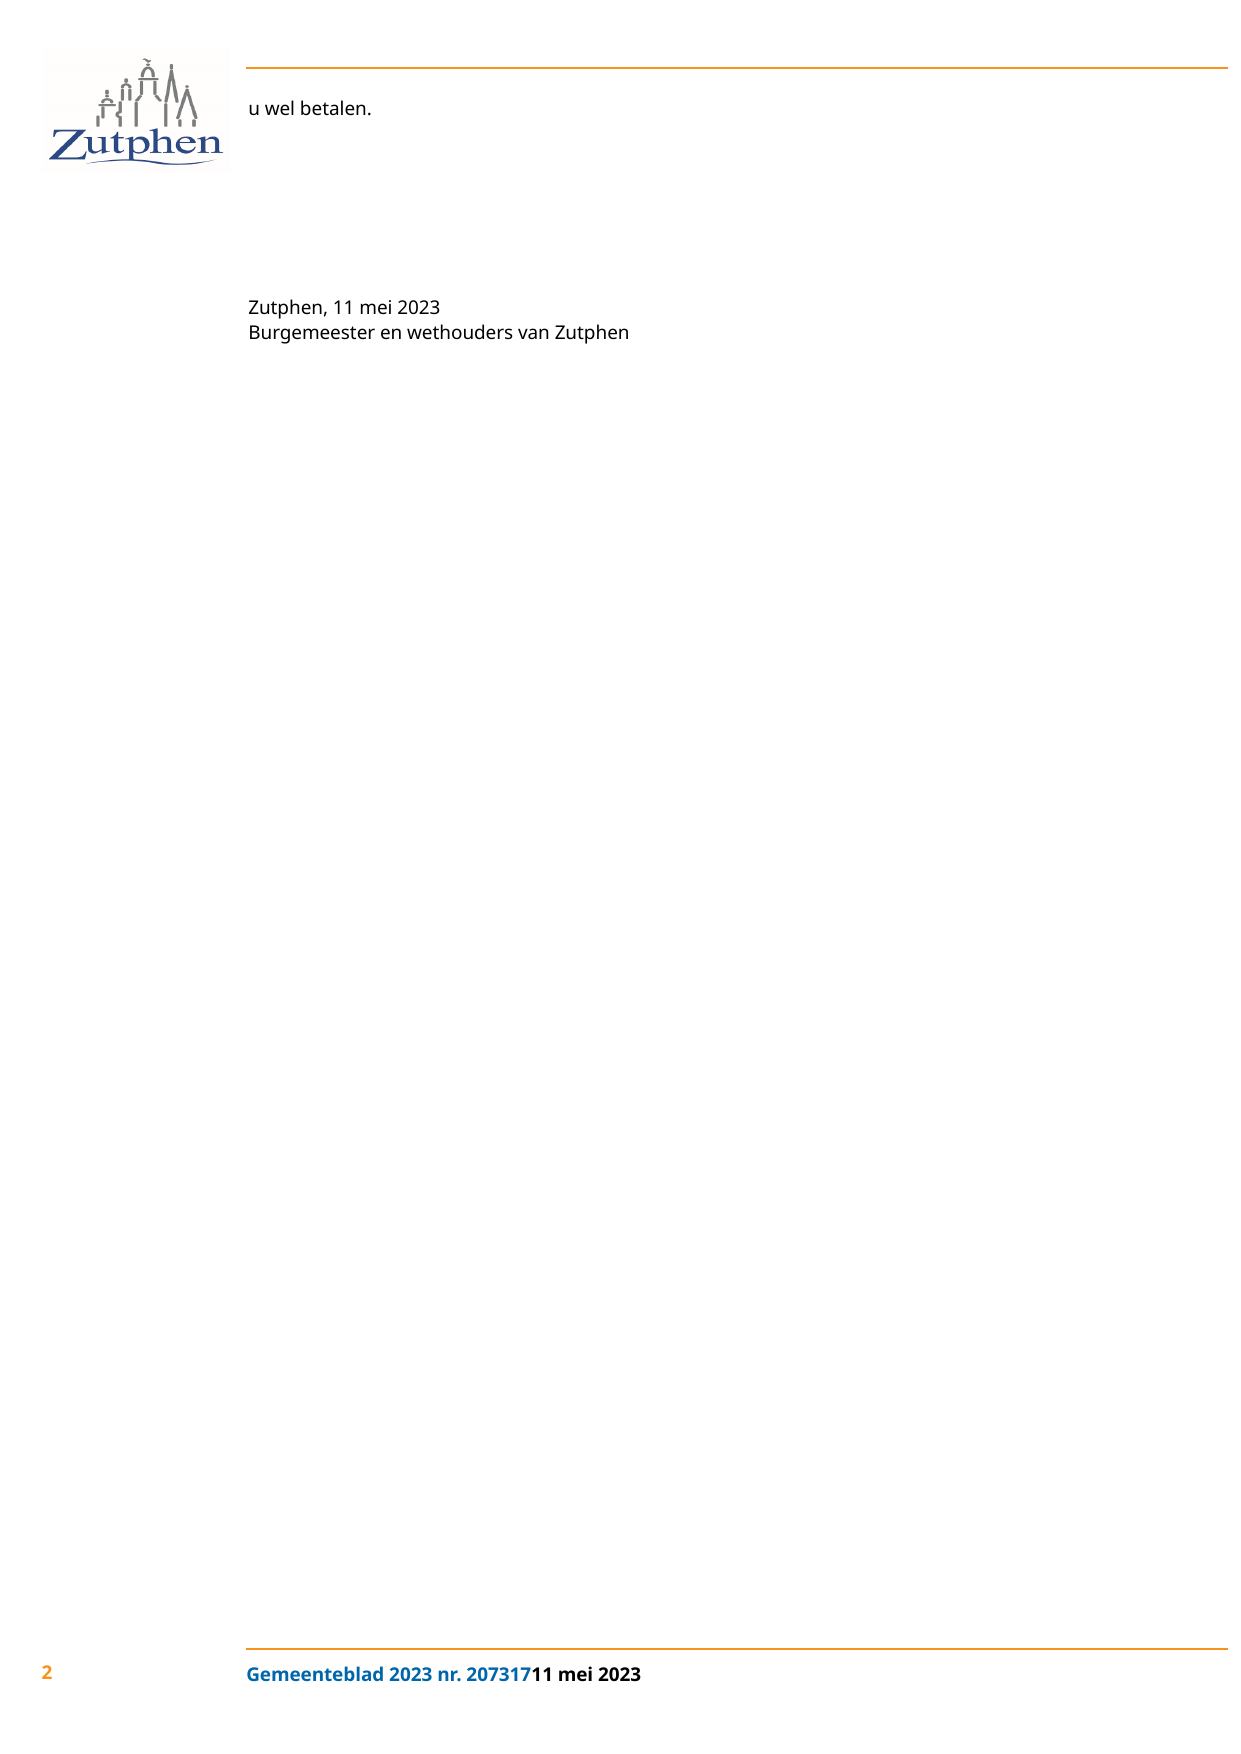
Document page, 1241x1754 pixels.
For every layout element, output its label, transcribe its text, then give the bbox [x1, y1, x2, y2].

picture [41, 47, 231, 172]
text Burgemeester en wethouders van Zutphen [248, 319, 1152, 345]
text u wel betalen. [248, 95, 1152, 121]
text Zutphen, 11 mei 2023 [248, 294, 1152, 319]
